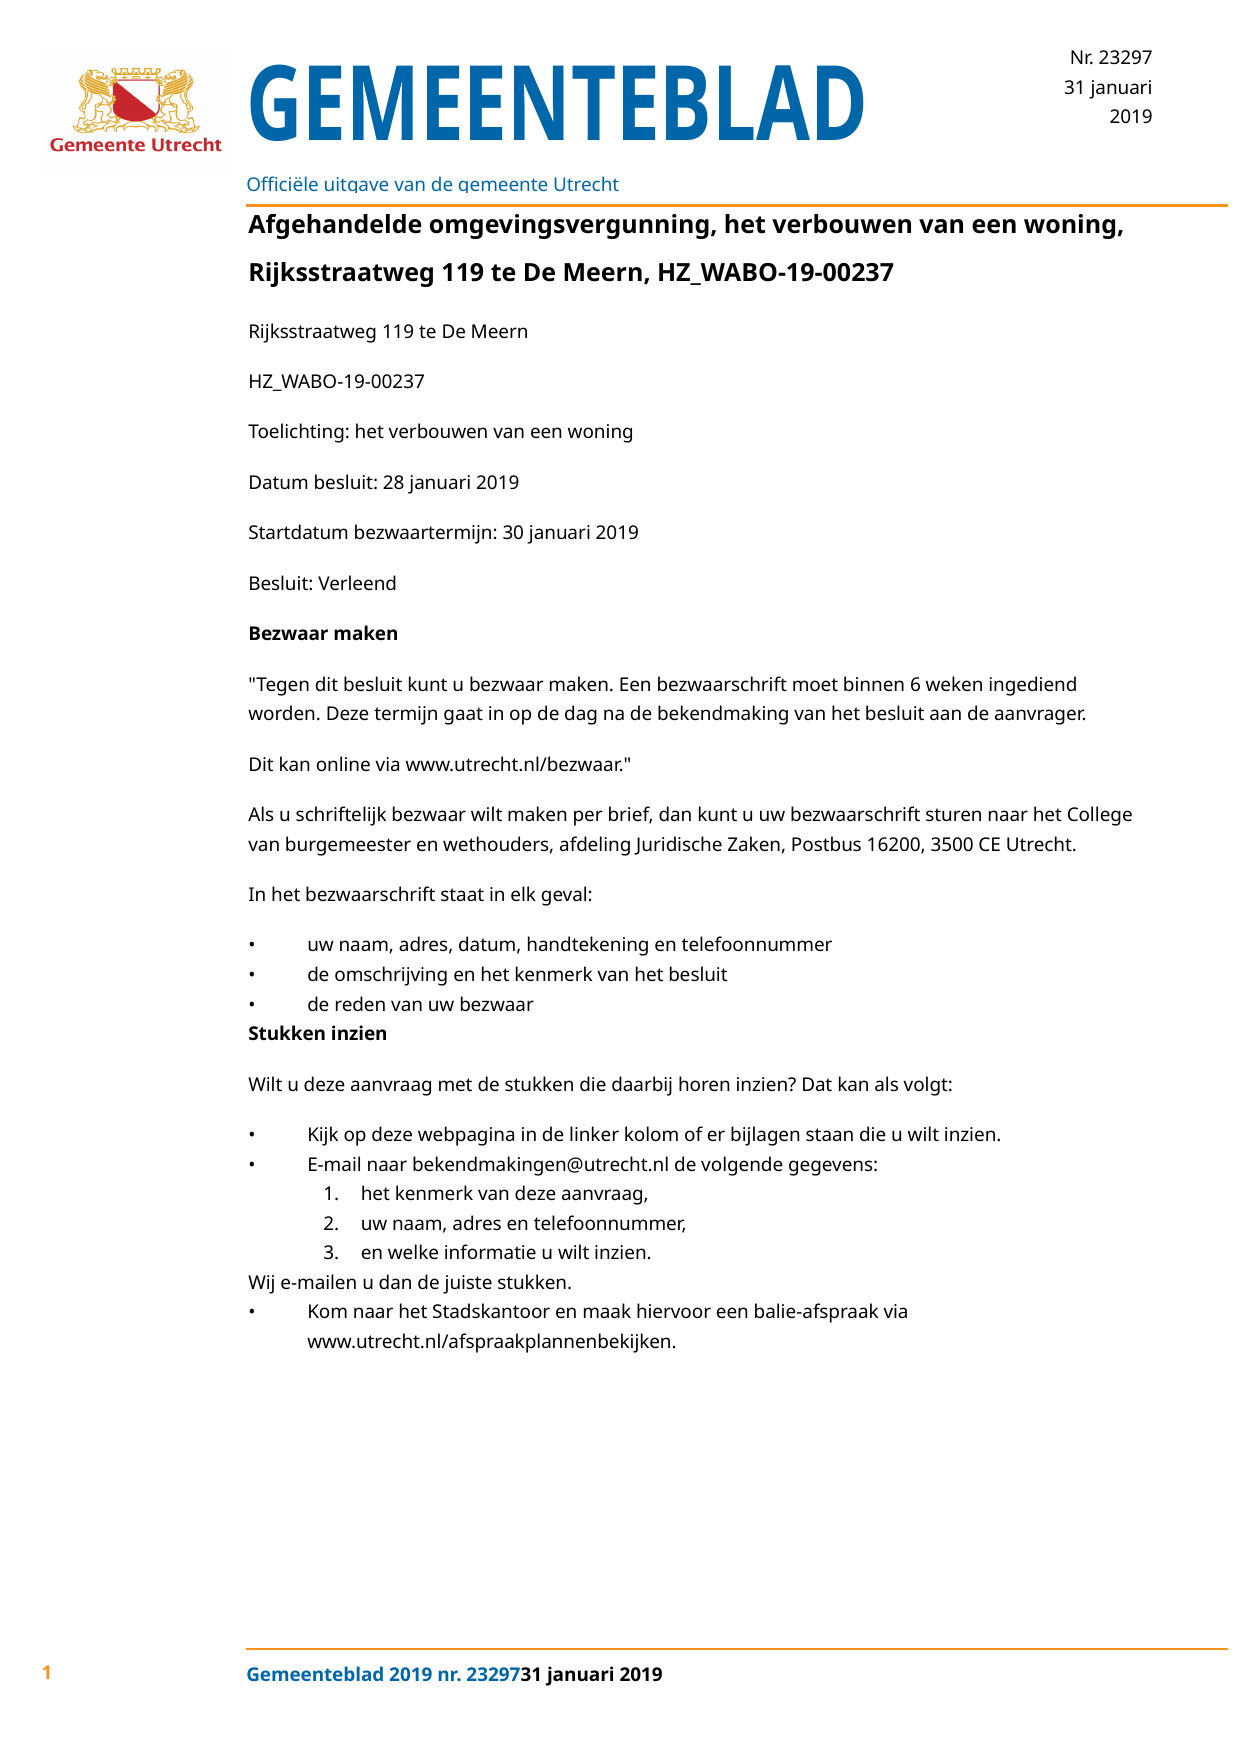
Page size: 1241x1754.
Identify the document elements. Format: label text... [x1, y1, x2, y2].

text "Tegen dit besluit kunt u bezwaar maken. Een bezwaarschrift moet binnen 6 weken ingediend worden. Deze termijn gaat in op de dag na de bekendmaking van het besluit aan de aanvrager. [248, 671, 1152, 726]
list Kom naar het Stadskantoor en maak hiervoor een balie-afspraak via www.utrecht.nl/afspraakplannenbekijken. [248, 1299, 1152, 1354]
text Wilt u deze aanvraag met de stukken die daarbij horen inzien? Dat kan als volgt: [248, 1071, 1152, 1097]
text Rijksstraatweg 119 te De Meern [248, 318, 1152, 344]
text Besluit: Verleend [248, 570, 1152, 596]
list uw naam, adres en telefoonnummer, [323, 1210, 1152, 1236]
text Als u schriftelijk bezwaar wilt maken per brief, dan kunt u uw bezwaarschrift sturen naar het College van burgemeester en wethouders, afdeling Juridische Zaken, Postbus 16200, 3500 CE Utrecht. [248, 801, 1152, 857]
text Wij e-mailen u dan de juiste stukken. [248, 1269, 1152, 1295]
list de omschrijving en het kenmerk van het besluit [248, 961, 1152, 987]
list de reden van uw bezwaar [248, 991, 1152, 1017]
list uw naam, adres, datum, handtekening en telefoonnummer [248, 932, 1152, 957]
text Afgehandelde omgevingsvergunning, het verbouwen van een woning, Rijksstraatweg 119 te De Meern, HZ_WABO-19-00237 [248, 207, 1152, 288]
text Startdatum bezwaartermijn: 30 januari 2019 [248, 519, 1152, 545]
text Datum besluit: 28 januari 2019 [248, 469, 1152, 495]
text Stukken inzien [248, 1020, 1152, 1046]
list Kijk op deze webpagina in de linker kolom of er bijlagen staan die u wilt inzien. [248, 1121, 1152, 1147]
list E-mail naar bekendmakingen@utrecht.nl de volgende gegevens: [248, 1151, 1152, 1177]
list en welke informatie u wilt inzien. [323, 1239, 1152, 1265]
text In het bezwaarschrift staat in elk geval: [248, 881, 1152, 907]
text HZ_WABO-19-00237 [248, 368, 1152, 394]
text Bezwaar maken [248, 620, 1152, 646]
text Toelichting: het verbouwen van een woning [248, 419, 1152, 444]
list het kenmerk van deze aanvraag, [323, 1180, 1152, 1206]
text Dit kan online via www.utrecht.nl/bezwaar." [248, 751, 1152, 777]
picture [41, 47, 231, 172]
